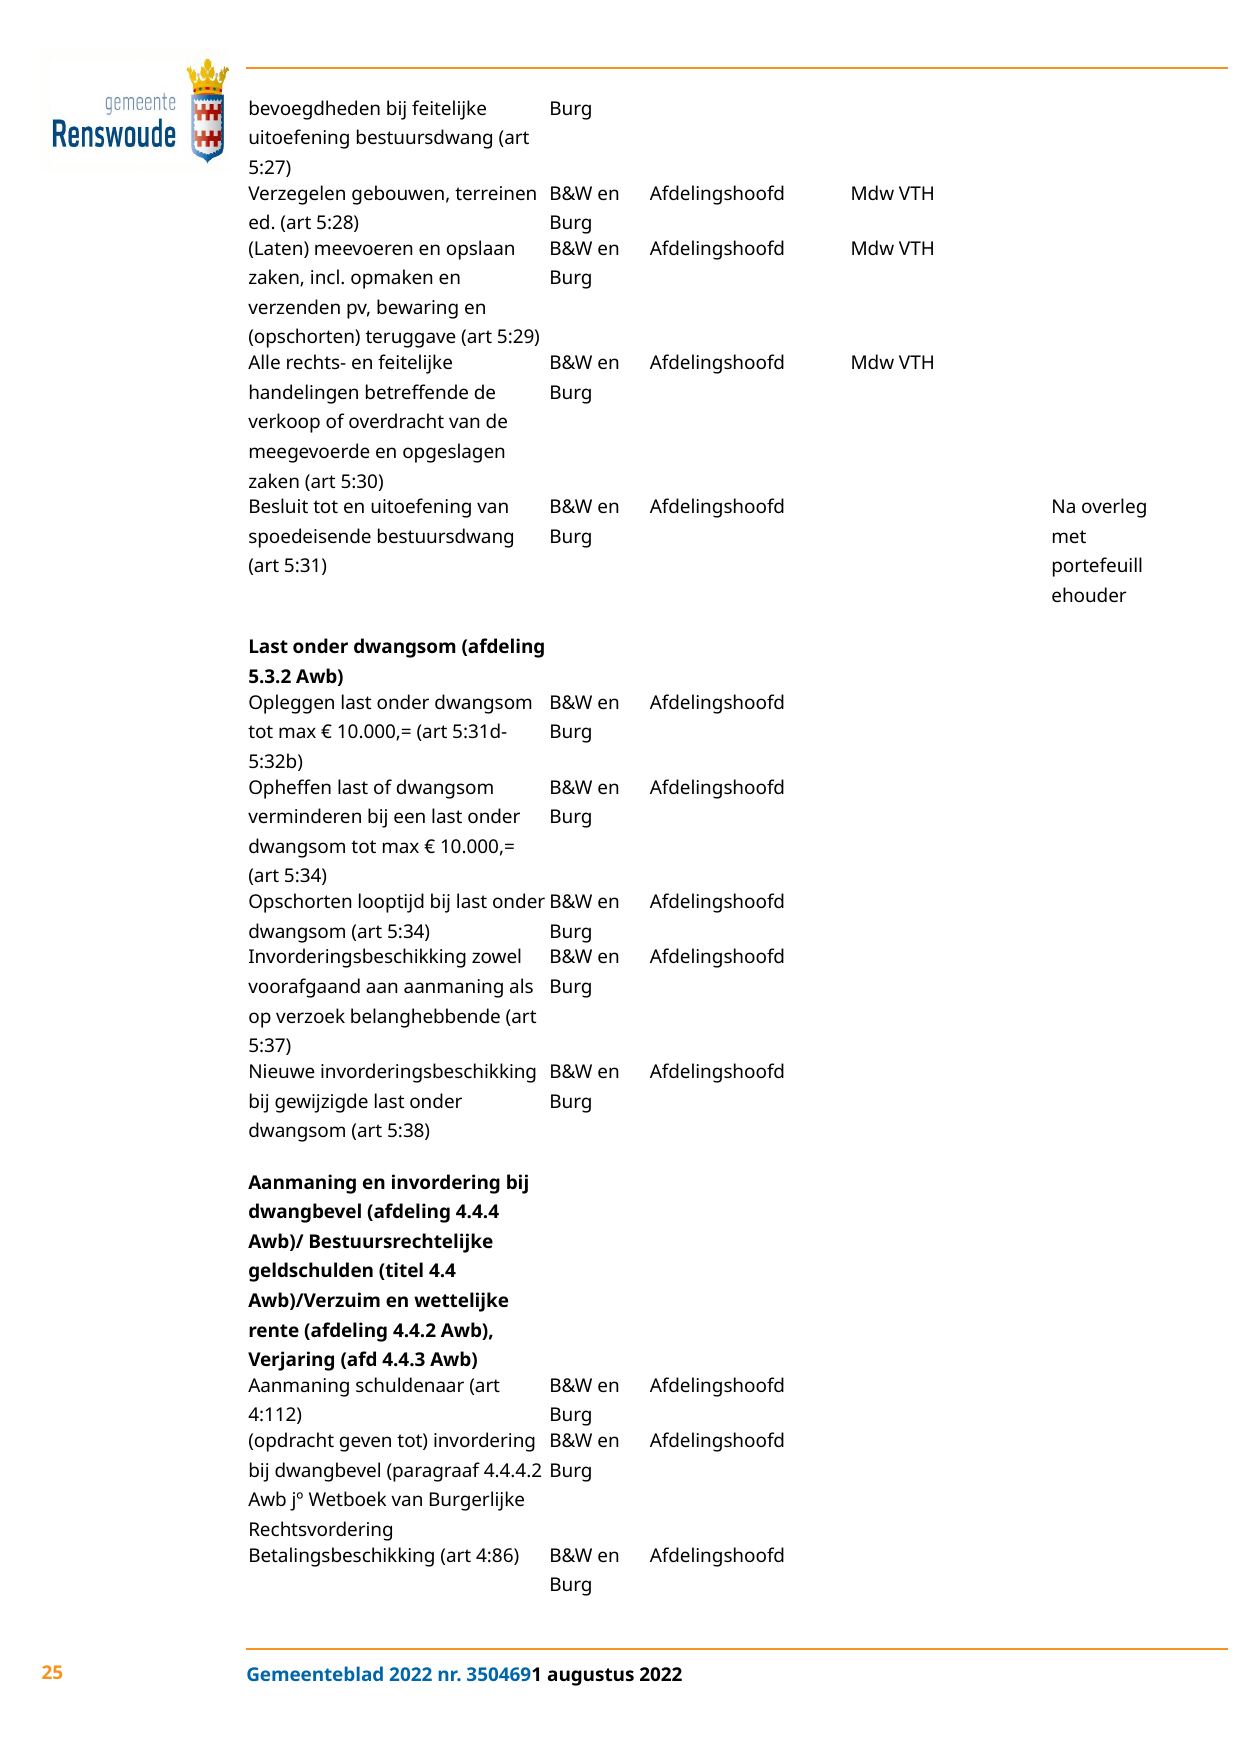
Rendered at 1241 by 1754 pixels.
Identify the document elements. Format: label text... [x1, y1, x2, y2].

table_cell [1051, 95, 1152, 180]
table_cell B&W en Burg [549, 689, 649, 774]
table_cell B&W en Burg [549, 1372, 649, 1427]
table_cell Betalingsbeschikking (art 4:86) [248, 1542, 549, 1597]
table_cell [1051, 889, 1152, 944]
table_cell Alle rechts- en feitelijke handelingen betreffende de verkoop of overdracht van de meegevoerde en opgeslagen zaken (art 5:30) [248, 350, 549, 493]
table_cell Opheffen last of dwangsom verminderen bij een last onder dwangsom tot max € 10.000,= (art 5:34) [248, 774, 549, 888]
table_cell B&W en Burg [549, 889, 649, 944]
table_cell Afdelingshoofd [650, 1058, 850, 1143]
table_cell [850, 494, 1051, 608]
table_cell [850, 689, 1051, 774]
table_cell [850, 889, 1051, 944]
table_cell Nieuwe invorderingsbeschikking bij gewijzigde last onder dwangsom (art 5:38) [248, 1058, 549, 1143]
table_cell [1051, 350, 1152, 493]
table_cell [850, 1542, 1051, 1597]
table_cell (Laten) meevoeren en opslaan zaken, incl. opmaken en verzenden pv, bewaring en (opschorten) teruggave (art 5:29) [248, 235, 549, 349]
table_cell [1051, 1058, 1152, 1143]
table_cell [1051, 1428, 1152, 1542]
table_cell Besluit tot en uitoefening van spoedeisende bestuursdwang (art 5:31) [248, 494, 549, 608]
table_cell [1051, 1542, 1152, 1597]
table_cell [850, 1428, 1051, 1542]
table_cell [1051, 1143, 1152, 1169]
table_cell Burg [549, 95, 649, 180]
table_cell Verzegelen gebouwen, terreinen ed. (art 5:28) [248, 180, 549, 235]
table_cell Last onder dwangsom (afdeling 5.3.2 Awb) [248, 634, 549, 689]
table_cell Afdelingshoofd [650, 889, 850, 944]
table_cell [650, 1143, 850, 1169]
table_cell B&W en Burg [549, 235, 649, 349]
table_cell [650, 608, 850, 634]
table_cell B&W en Burg [549, 1058, 649, 1143]
table_cell Aanmaning en invordering bij dwangbevel (afdeling 4.4.4 Awb)/ Bestuursrechtelijke geldschulden (titel 4.4 Awb)/Verzuim en wettelijke rente (afdeling 4.4.2 Awb), Verjaring (afd 4.4.3 Awb) [248, 1169, 549, 1372]
table_cell [1051, 608, 1152, 634]
table_cell [850, 1143, 1051, 1169]
table_cell [850, 1372, 1051, 1427]
table_cell [850, 944, 1051, 1058]
table_cell [1051, 1372, 1152, 1427]
table_cell [850, 774, 1051, 888]
table_cell [650, 95, 850, 180]
table_cell Afdelingshoofd [650, 494, 850, 608]
table_cell [1051, 1169, 1152, 1372]
table_cell B&W en Burg [549, 944, 649, 1058]
table_cell B&W en Burg [549, 1542, 649, 1597]
table_cell Mdw VTH [850, 350, 1051, 493]
table_cell [850, 95, 1051, 180]
table_cell Afdelingshoofd [650, 180, 850, 235]
table_cell B&W en Burg [549, 350, 649, 493]
table_cell Afdelingshoofd [650, 689, 850, 774]
table_cell B&W en Burg [549, 1428, 649, 1542]
table_cell Afdelingshoofd [650, 350, 850, 493]
table_cell [549, 1169, 649, 1372]
table_cell Invorderingsbeschikking zowel voorafgaand aan aanmaning als op verzoek belanghebbende (art 5:37) [248, 944, 549, 1058]
table_cell B&W en Burg [549, 180, 649, 235]
table_cell [549, 634, 649, 689]
table_cell [650, 634, 850, 689]
table_cell Na overleg met portefeuillehouder [1051, 494, 1152, 608]
table_cell [1051, 235, 1152, 349]
table_cell [1051, 180, 1152, 235]
table_cell [1051, 774, 1152, 888]
table_cell [549, 1143, 649, 1169]
picture [41, 47, 231, 172]
table_cell B&W en Burg [549, 494, 649, 608]
table_cell [248, 608, 549, 634]
table_cell Mdw VTH [850, 235, 1051, 349]
table_cell [1051, 634, 1152, 689]
table_cell Afdelingshoofd [650, 1542, 850, 1597]
table_cell [1051, 944, 1152, 1058]
table_cell [650, 1169, 850, 1372]
table_cell [1051, 689, 1152, 774]
table_cell [850, 634, 1051, 689]
table_cell Afdelingshoofd [650, 774, 850, 888]
table_cell Aanmaning schuldenaar (art 4:112) [248, 1372, 549, 1427]
table_cell [850, 1169, 1051, 1372]
table_cell B&W en Burg [549, 774, 649, 888]
table_cell Afdelingshoofd [650, 1372, 850, 1427]
table_cell [850, 608, 1051, 634]
table_cell [549, 608, 649, 634]
table_cell bevoegdheden bij feitelijke uitoefening bestuursdwang (art 5:27) [248, 95, 549, 180]
table_cell [248, 1143, 549, 1169]
table_cell Afdelingshoofd [650, 1428, 850, 1542]
table_cell (opdracht geven tot) invordering bij dwangbevel (paragraaf 4.4.4.2 Awb jº Wetboek van Burgerlijke Rechtsvordering [248, 1428, 549, 1542]
table_cell Afdelingshoofd [650, 235, 850, 349]
table_cell Opschorten looptijd bij last onder dwangsom (art 5:34) [248, 889, 549, 944]
table_cell Opleggen last onder dwangsom tot max € 10.000,= (art 5:31d-5:32b) [248, 689, 549, 774]
table_cell Afdelingshoofd [650, 944, 850, 1058]
table_cell Mdw VTH [850, 180, 1051, 235]
table_cell [850, 1058, 1051, 1143]
